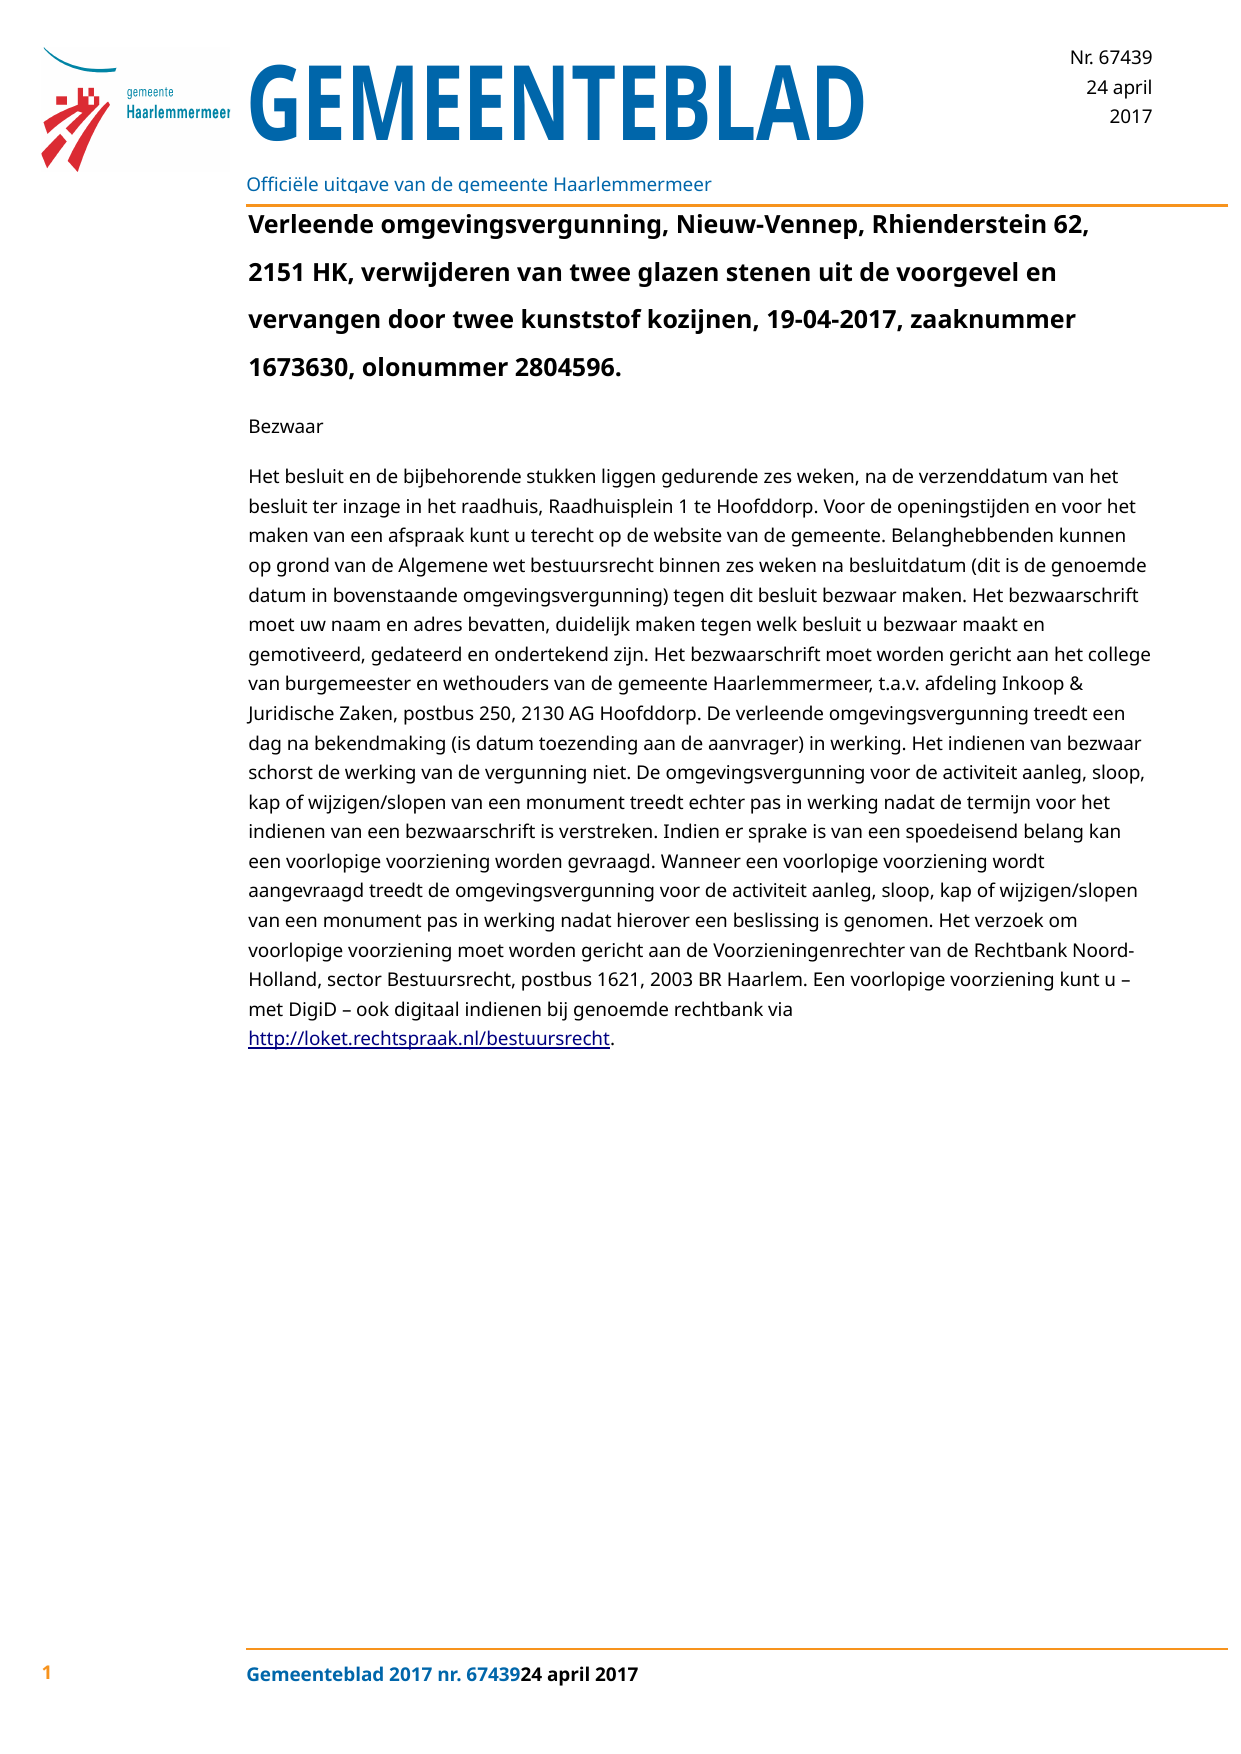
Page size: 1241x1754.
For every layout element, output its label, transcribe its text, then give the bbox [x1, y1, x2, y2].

text Verleende omgevingsvergunning, Nieuw-Vennep, Rhienderstein 62, 2151 HK, verwijderen van twee glazen stenen uit de voorgevel en vervangen door twee kunststof kozijnen, 19-04-2017, zaaknummer 1673630, olonummer 2804596. [248, 207, 1152, 384]
text Het besluit en de bijbehorende stukken liggen gedurende zes weken, na de verzenddatum van het besluit ter inzage in het raadhuis, Raadhuisplein 1 te Hoofddorp. Voor de openingstijden en voor het maken van een afspraak kunt u terecht op de website van de gemeente. Belanghebbenden kunnen op grond van de Algemene wet bestuursrecht binnen zes weken na besluitdatum (dit is de genoemde datum in bovenstaande omgevingsvergunning) tegen dit besluit bezwaar maken. Het bezwaarschrift moet uw naam en adres bevatten, duidelijk maken tegen welk besluit u bezwaar maakt en gemotiveerd, gedateerd en ondertekend zijn. Het bezwaarschrift moet worden gericht aan het college van burgemeester en wethouders van de gemeente Haarlemmermeer, t.a.v. afdeling Inkoop & Juridische Zaken, postbus 250, 2130 AG Hoofddorp. De verleende omgevingsvergunning treedt een dag na bekendmaking (is datum toezending aan de aanvrager) in werking. Het indienen van bezwaar schorst de werking van de vergunning niet. De omgevingsvergunning voor de activiteit aanleg, sloop, kap of wijzigen/slopen van een monument treedt echter pas in werking nadat de termijn voor het indienen van een bezwaarschrift is verstreken. Indien er sprake is van een spoedeisend belang kan een voorlopige voorziening worden gevraagd. Wanneer een voorlopige voorziening wordt aangevraagd treedt de omgevingsvergunning voor de activiteit aanleg, sloop, kap of wijzigen/slopen van een monument pas in werking nadat hierover een beslissing is genomen. Het verzoek om voorlopige voorziening moet worden gericht aan de Voorzieningenrechter van de Rechtbank Noord-Holland, sector Bestuursrecht, postbus 1621, 2003 BR Haarlem. Een voorlopige voorziening kunt u – met DigiD – ook digitaal indienen bij genoemde rechtbank via http://loket.rechtspraak.nl/bestuursrecht. [248, 463, 1152, 1051]
picture [41, 47, 231, 172]
text Bezwaar [248, 413, 1152, 439]
